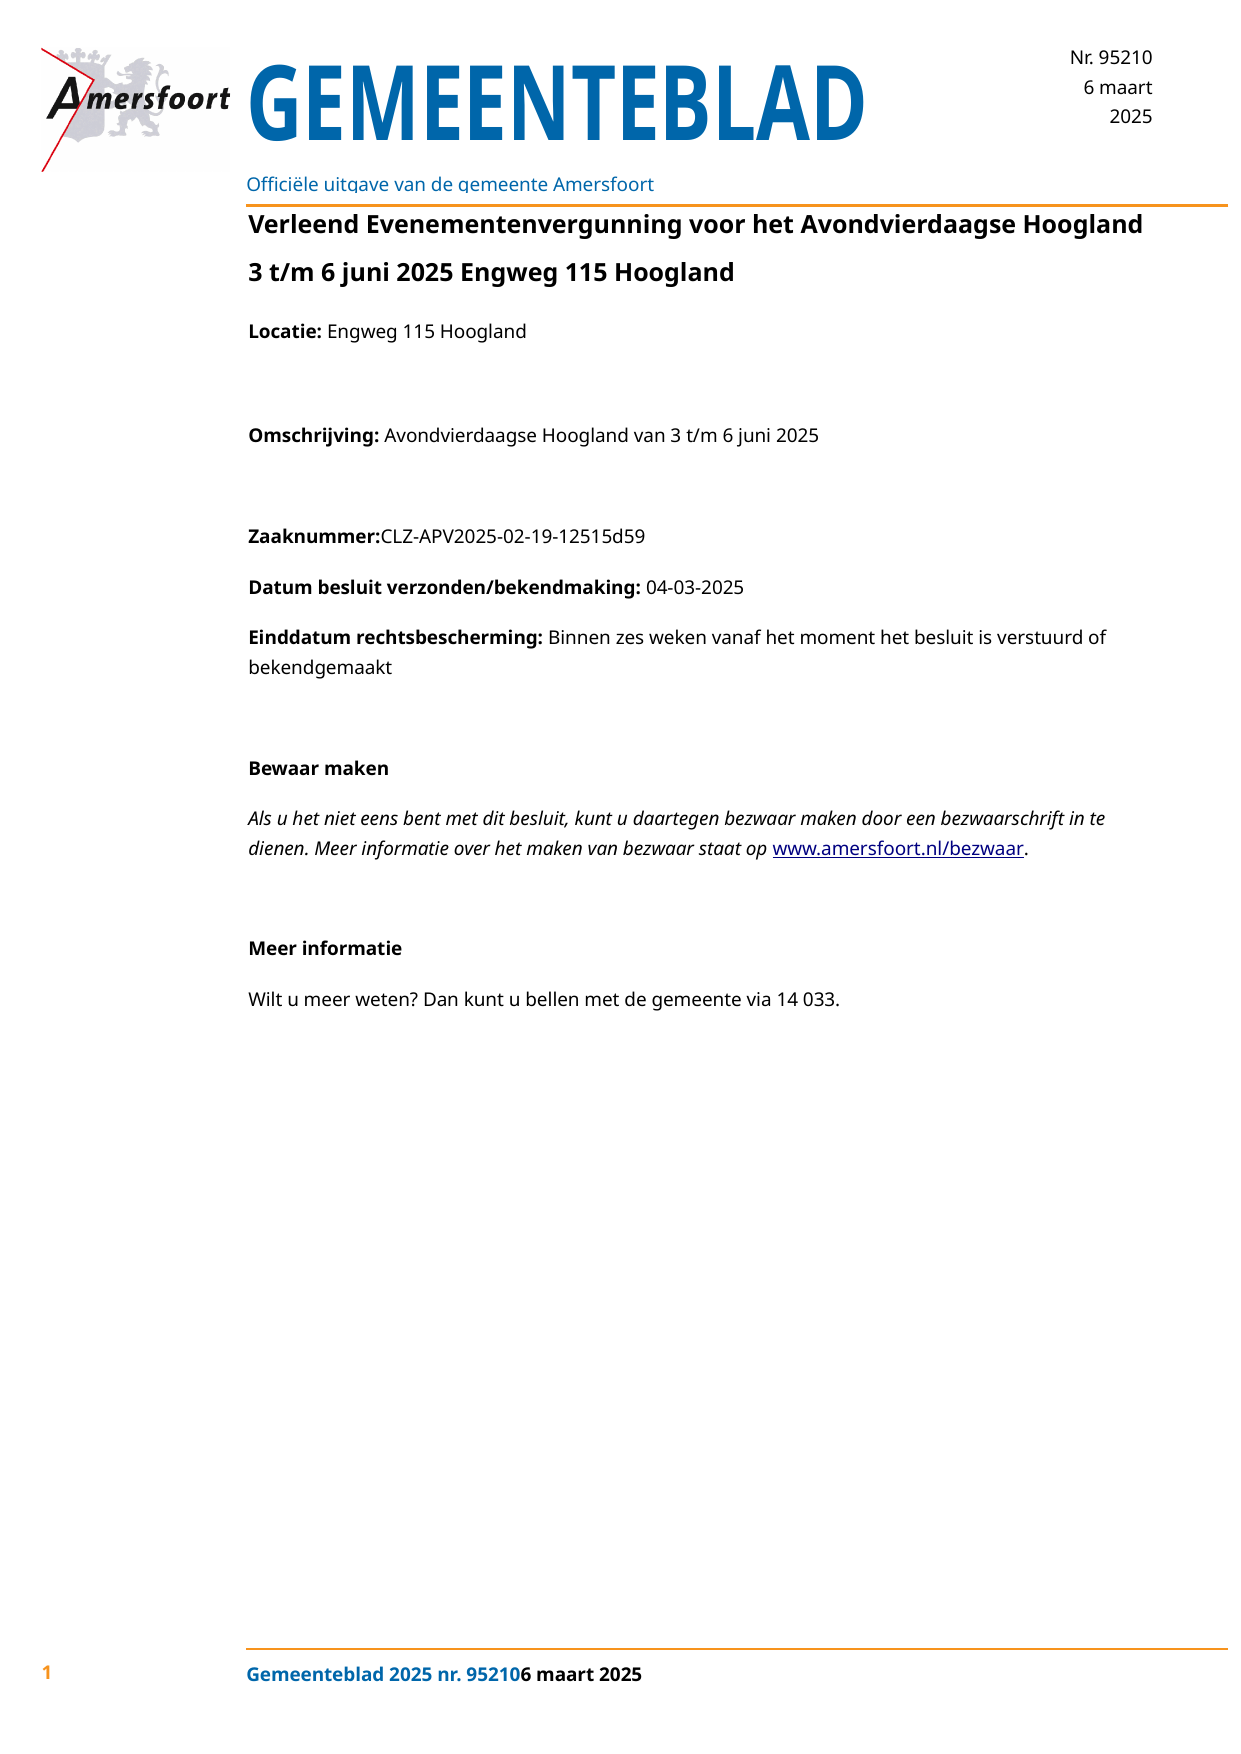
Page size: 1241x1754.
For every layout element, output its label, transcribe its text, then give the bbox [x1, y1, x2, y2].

text Meer informatie [248, 936, 1152, 961]
text Wilt u meer weten? Dan kunt u bellen met de gemeente via 14 033. [248, 986, 1152, 1012]
text ﻿Omschrijving: Avondvierdaagse Hoogland van 3 t/m 6 juni 2025 [248, 419, 1152, 448]
text Zaaknummer:CLZ-APV2025-02-19-12515d59 [248, 523, 1152, 549]
text Als u het niet eens bent met dit besluit, kunt u daartegen bezwaar maken door een bezwaarschrift in te dienen. Meer informatie over het maken van bezwaar staat op www.amersfoort.nl/bezwaar. [248, 805, 1152, 861]
picture [41, 47, 231, 172]
text Verleend Evenementenvergunning voor het Avondvierdaagse Hoogland 3 t/m 6 juni 2025 Engweg 115 Hoogland [248, 207, 1152, 288]
text Datum besluit verzonden/bekendmaking: 04-03-2025 [248, 574, 1152, 600]
text Bewaar maken [248, 755, 1152, 781]
text Einddatum rechtsbescherming: Binnen zes weken vanaf het moment het besluit is verstuurd of bekendgemaakt [248, 624, 1152, 680]
text Locatie: Engweg 115 Hoogland [248, 318, 1152, 344]
